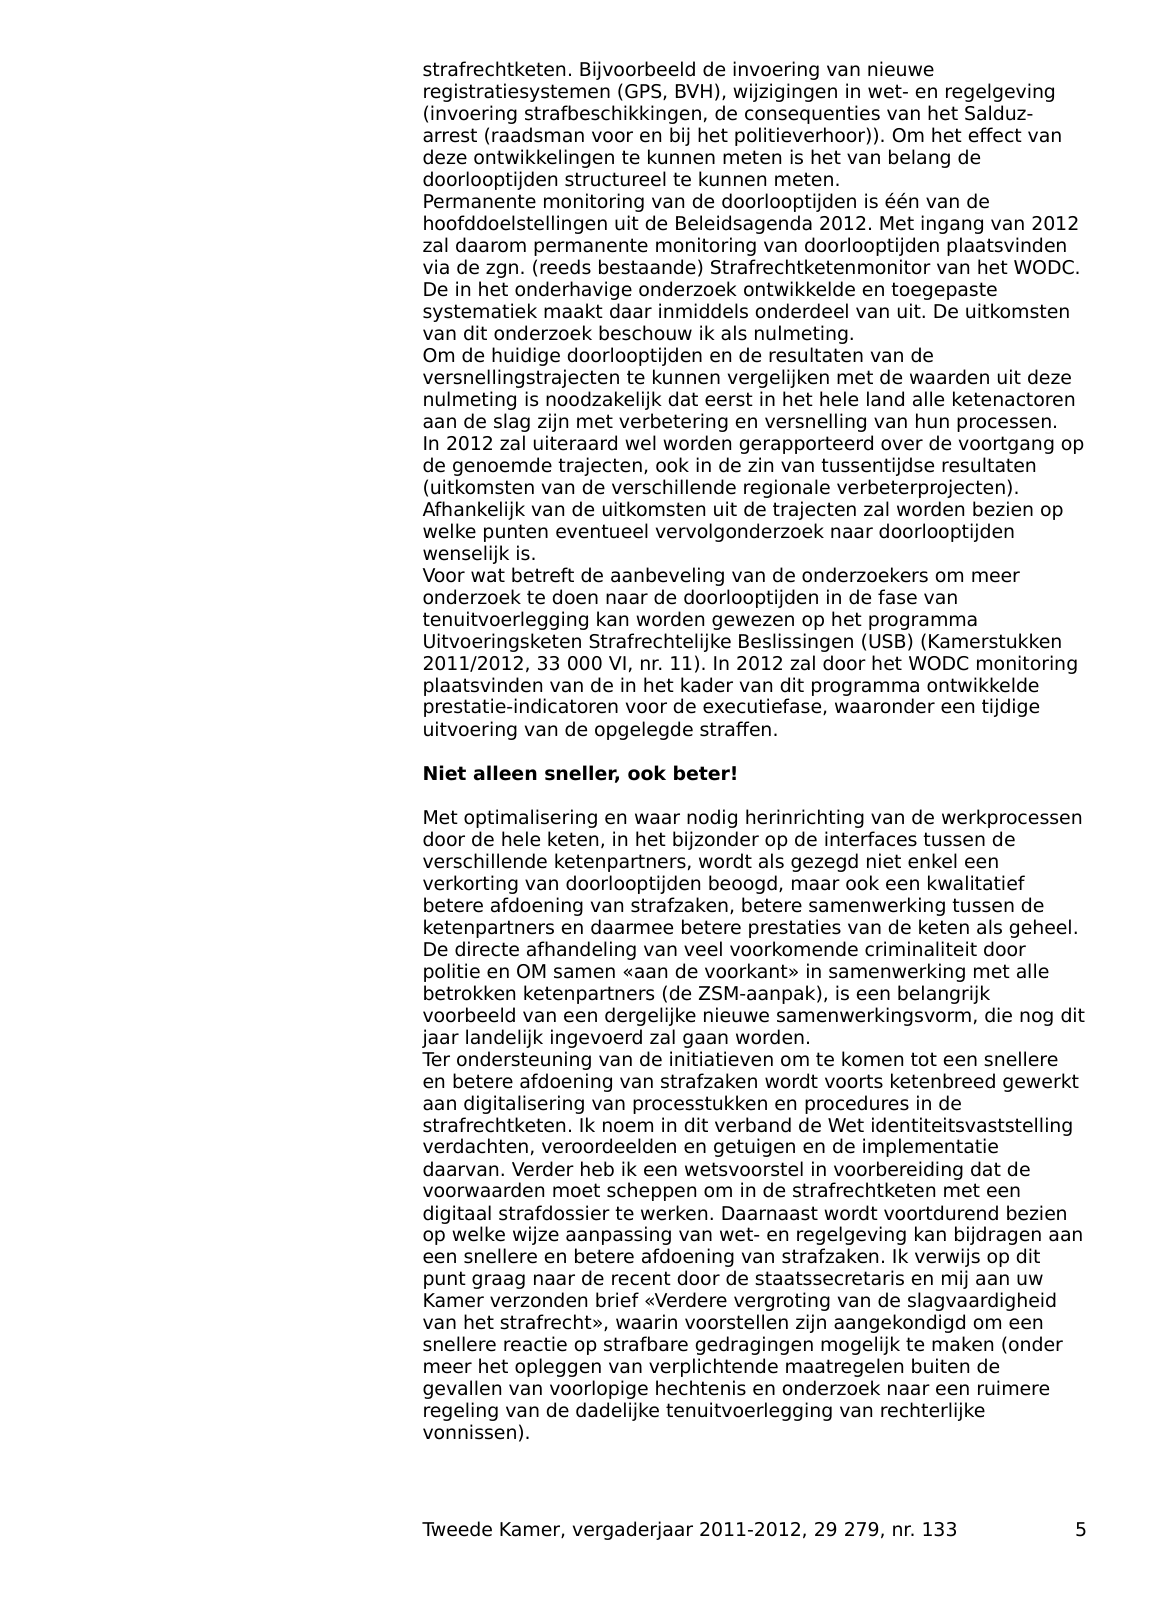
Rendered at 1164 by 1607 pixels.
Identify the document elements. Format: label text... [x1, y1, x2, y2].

text In 2012 zal uiteraard wel worden gerapporteerd over de voortgang op de genoemde trajecten, ook in de zin van tussentijdse resultaten (uitkomsten van de verschillende regionale verbeterprojecten). Afhankelijk van de uitkomsten uit de trajecten zal worden bezien op welke punten eventueel vervolgonderzoek naar doorlooptijden wenselijk is. [422, 433, 1087, 564]
text Om de huidige doorlooptijden en de resultaten van de versnellingstrajecten te kunnen vergelijken met de waarden uit deze nulmeting is noodzakelijk dat eerst in het hele land alle ketenactoren aan de slag zijn met verbetering en versnelling van hun processen. [422, 345, 1087, 433]
text Voor wat betreft de aanbeveling van de onderzoekers om meer onderzoek te doen naar de doorlooptijden in de fase van tenuitvoerlegging kan worden gewezen op het programma Uitvoeringsketen Strafrechtelijke Beslissingen (USB) (Kamerstukken 2011/2012, 33 000 VI, nr. 11). In 2012 zal door het WODC monitoring plaatsvinden van de in het kader van dit programma ontwikkelde prestatie-indicatoren voor de executiefase, waaronder een tijdige uitvoering van de opgelegde straffen. [422, 564, 1087, 740]
text Ter ondersteuning van de initiatieven om te komen tot een snellere en betere afdoening van strafzaken wordt voorts ketenbreed gewerkt aan digitalisering van processtukken en procedures in de strafrechtketen. Ik noem in dit verband de Wet identiteitsvaststelling verdachten, veroordeelden en getuigen en de implementatie daarvan. Verder heb ik een wetsvoorstel in voorbereiding dat de voorwaarden moet scheppen om in de strafrechtketen met een digitaal strafdossier te werken. Daarnaast wordt voortdurend bezien op welke wijze aanpassing van wet- en regelgeving kan bijdragen aan een snellere en betere afdoening van strafzaken. Ik verwijs op dit punt graag naar de recent door de staatssecretaris en mij aan uw Kamer verzonden brief «Verdere vergroting van de slagvaardigheid van het strafrecht», waarin voorstellen zijn aangekondigd om een snellere reactie op strafbare gedragingen mogelijk te maken (onder meer het opleggen van verplichtende maatregelen buiten de gevallen van voorlopige hechtenis en onderzoek naar een ruimere regeling van de dadelijke tenuitvoerlegging van rechterlijke vonnissen). [422, 1048, 1087, 1444]
text Met optimalisering en waar nodig herinrichting van de werkprocessen door de hele keten, in het bijzonder op de interfaces tussen de verschillende ketenpartners, wordt als gezegd niet enkel een verkorting van doorlooptijden beoogd, maar ook een kwalitatief betere afdoening van strafzaken, betere samenwerking tussen de ketenpartners en daarmee betere prestaties van de keten als geheel. De directe afhandeling van veel voorkomende criminaliteit door politie en OM samen «aan de voorkant» in samenwerking met alle betrokken ketenpartners (de ZSM-aanpak), is een belangrijk voorbeeld van een dergelijke nieuwe samenwerkingsvorm, die nog dit jaar landelijk ingevoerd zal gaan worden. [422, 807, 1087, 1048]
subtitle Niet alleen sneller, ook beter! [422, 763, 1087, 784]
text Permanente monitoring van de doorlooptijden is één van de hoofddoelstellingen uit de Beleidsagenda 2012. Met ingang van 2012 zal daarom permanente monitoring van doorlooptijden plaatsvinden via de zgn. (reeds bestaande) Strafrechtketenmonitor van het WODC. De in het onderhavige onderzoek ontwikkelde en toegepaste systematiek maakt daar inmiddels onderdeel van uit. De uitkomsten van dit onderzoek beschouw ik als nulmeting. [422, 191, 1087, 345]
text strafrechtketen. Bijvoorbeeld de invoering van nieuwe registratiesystemen (GPS, BVH), wijzigingen in wet- en regelgeving (invoering strafbeschikkingen, de consequenties van het Salduz-arrest (raadsman voor en bij het politieverhoor)). Om het effect van deze ontwikkelingen te kunnen meten is het van belang de doorlooptijden structureel te kunnen meten. [422, 59, 1087, 191]
